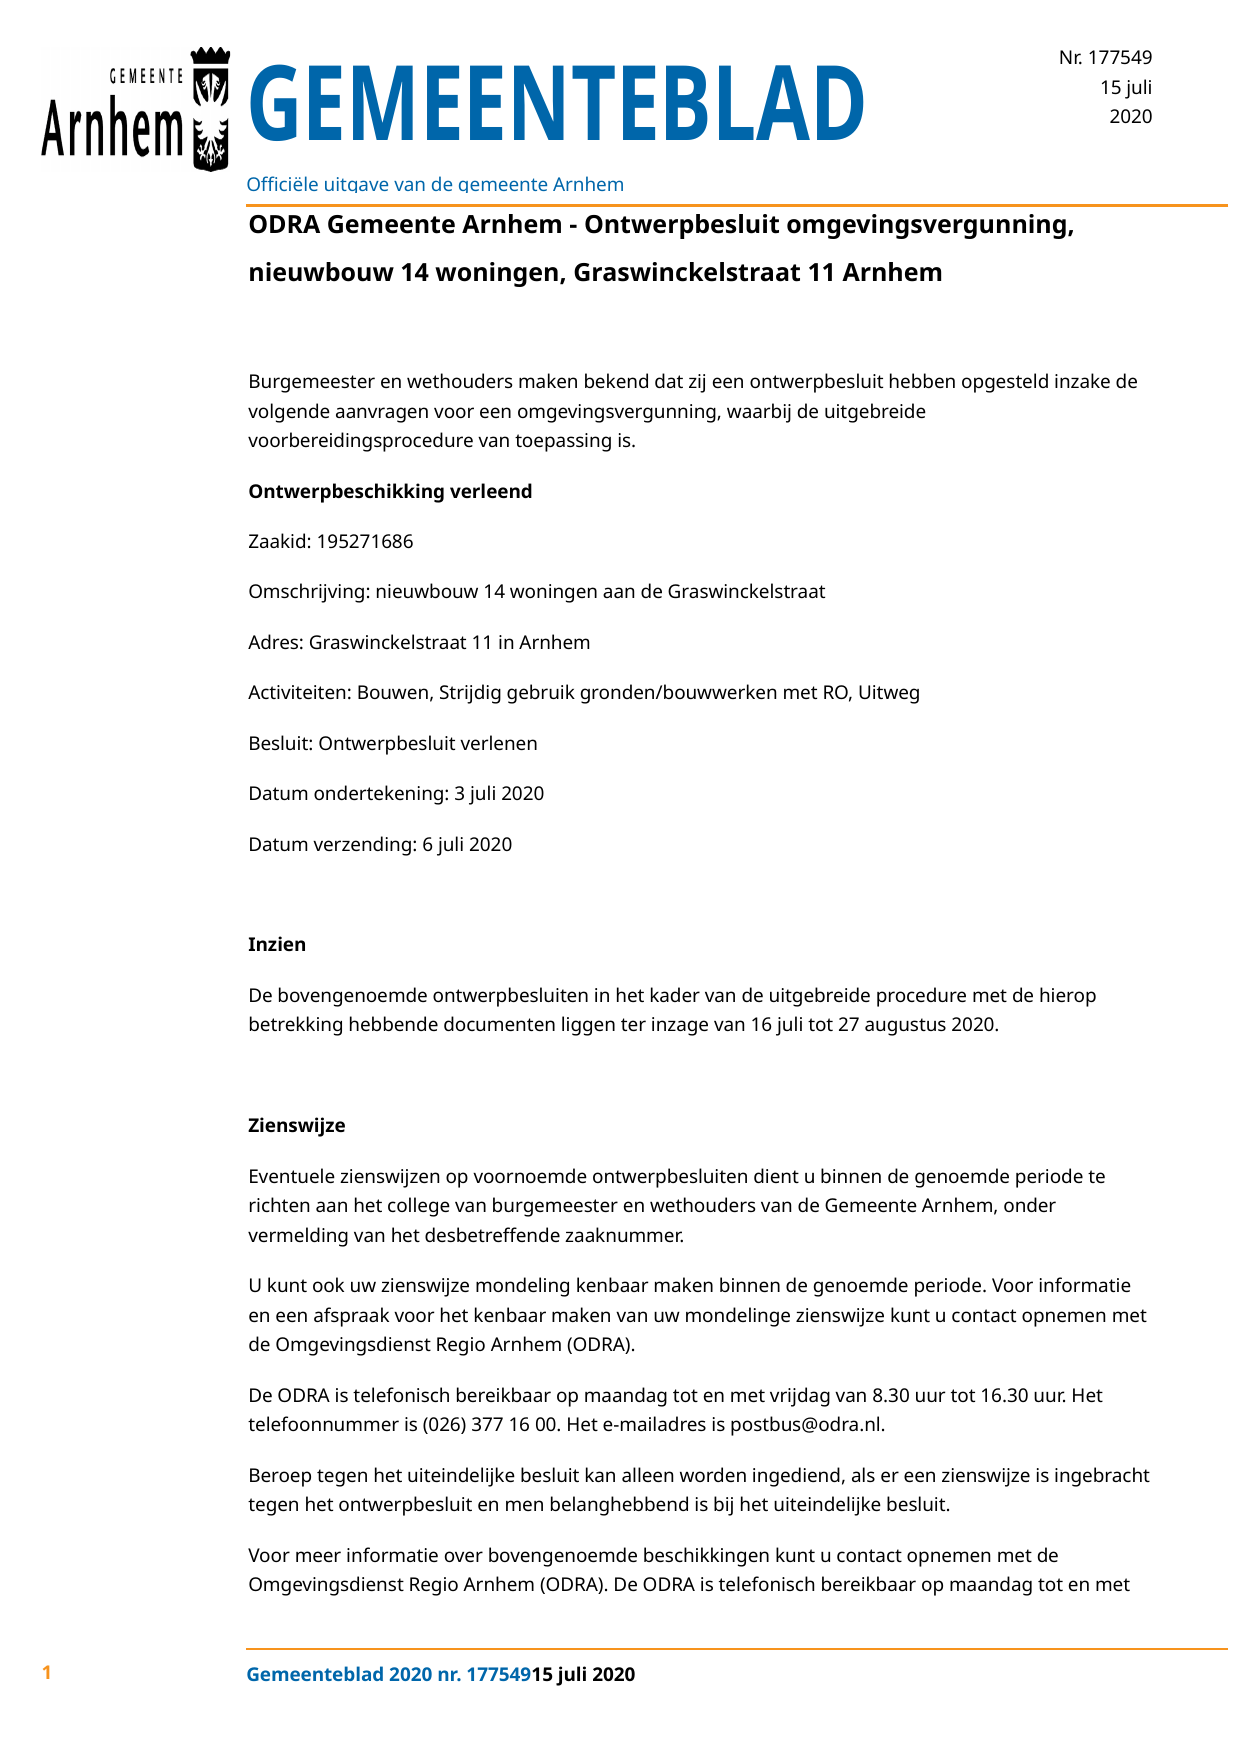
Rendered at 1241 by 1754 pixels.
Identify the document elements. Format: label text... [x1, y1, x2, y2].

text Besluit: Ontwerpbesluit verlenen [248, 730, 1152, 756]
text U kunt ook uw zienswijze mondeling kenbaar maken binnen de genoemde periode. Voor informatie en een afspraak voor het kenbaar maken van uw mondelinge zienswijze kunt u contact opnemen met de Omgevingsdienst Regio Arnhem (ODRA). [248, 1272, 1152, 1357]
text Zaakid: 195271686 [248, 528, 1152, 554]
text Activiteiten: Bouwen, Strijdig gebruik gronden/bouwwerken met RO, Uitweg [248, 679, 1152, 705]
text Zienswijze [248, 1112, 1152, 1138]
text Omschrijving: nieuwbouw 14 woningen aan de Graswinckelstraat [248, 579, 1152, 604]
picture [41, 47, 231, 172]
text Voor meer informatie over bovengenoemde beschikkingen kunt u contact opnemen met de Omgevingsdienst Regio Arnhem (ODRA). De ODRA is telefonisch bereikbaar op maandag tot en met [248, 1542, 1152, 1597]
text Inzien [248, 932, 1152, 957]
text Adres: Graswinckelstraat 11 in Arnhem [248, 629, 1152, 655]
text Eventuele zienswijzen op voornoemde ontwerpbesluiten dient u binnen de genoemde periode te richten aan het college van burgemeester en wethouders van de Gemeente Arnhem, onder vermelding van het desbetreffende zaaknummer. [248, 1163, 1152, 1248]
text Datum verzending: 6 juli 2020 [248, 831, 1152, 857]
text De bovengenoemde ontwerpbesluiten in het kader van de uitgebreide procedure met de hierop betrekking hebbende documenten liggen ter inzage van 16 juli tot 27 augustus 2020. [248, 982, 1152, 1037]
text ODRA Gemeente Arnhem - Ontwerpbesluit omgevingsvergunning, nieuwbouw 14 woningen, Graswinckelstraat 11 Arnhem [248, 207, 1152, 288]
text Beroep tegen het uiteindelijke besluit kan alleen worden ingediend, als er een zienswijze is ingebracht tegen het ontwerpbesluit en men belanghebbend is bij het uiteindelijke besluit. [248, 1462, 1152, 1517]
text De ODRA is telefonisch bereikbaar op maandag tot en met vrijdag van 8.30 uur tot 16.30 uur. Het telefoonnummer is (026) 377 16 00. Het e-mailadres is postbus@odra.nl. [248, 1382, 1152, 1437]
text Datum ondertekening: 3 juli 2020 [248, 780, 1152, 806]
text Ontwerpbeschikking verleend [248, 478, 1152, 504]
text Burgemeester en wethouders maken bekend dat zij een ontwerpbesluit hebben opgesteld inzake de volgende aanvragen voor een omgevingsvergunning, waarbij de uitgebreide voorbereidingsprocedure van toepassing is. [248, 368, 1152, 453]
